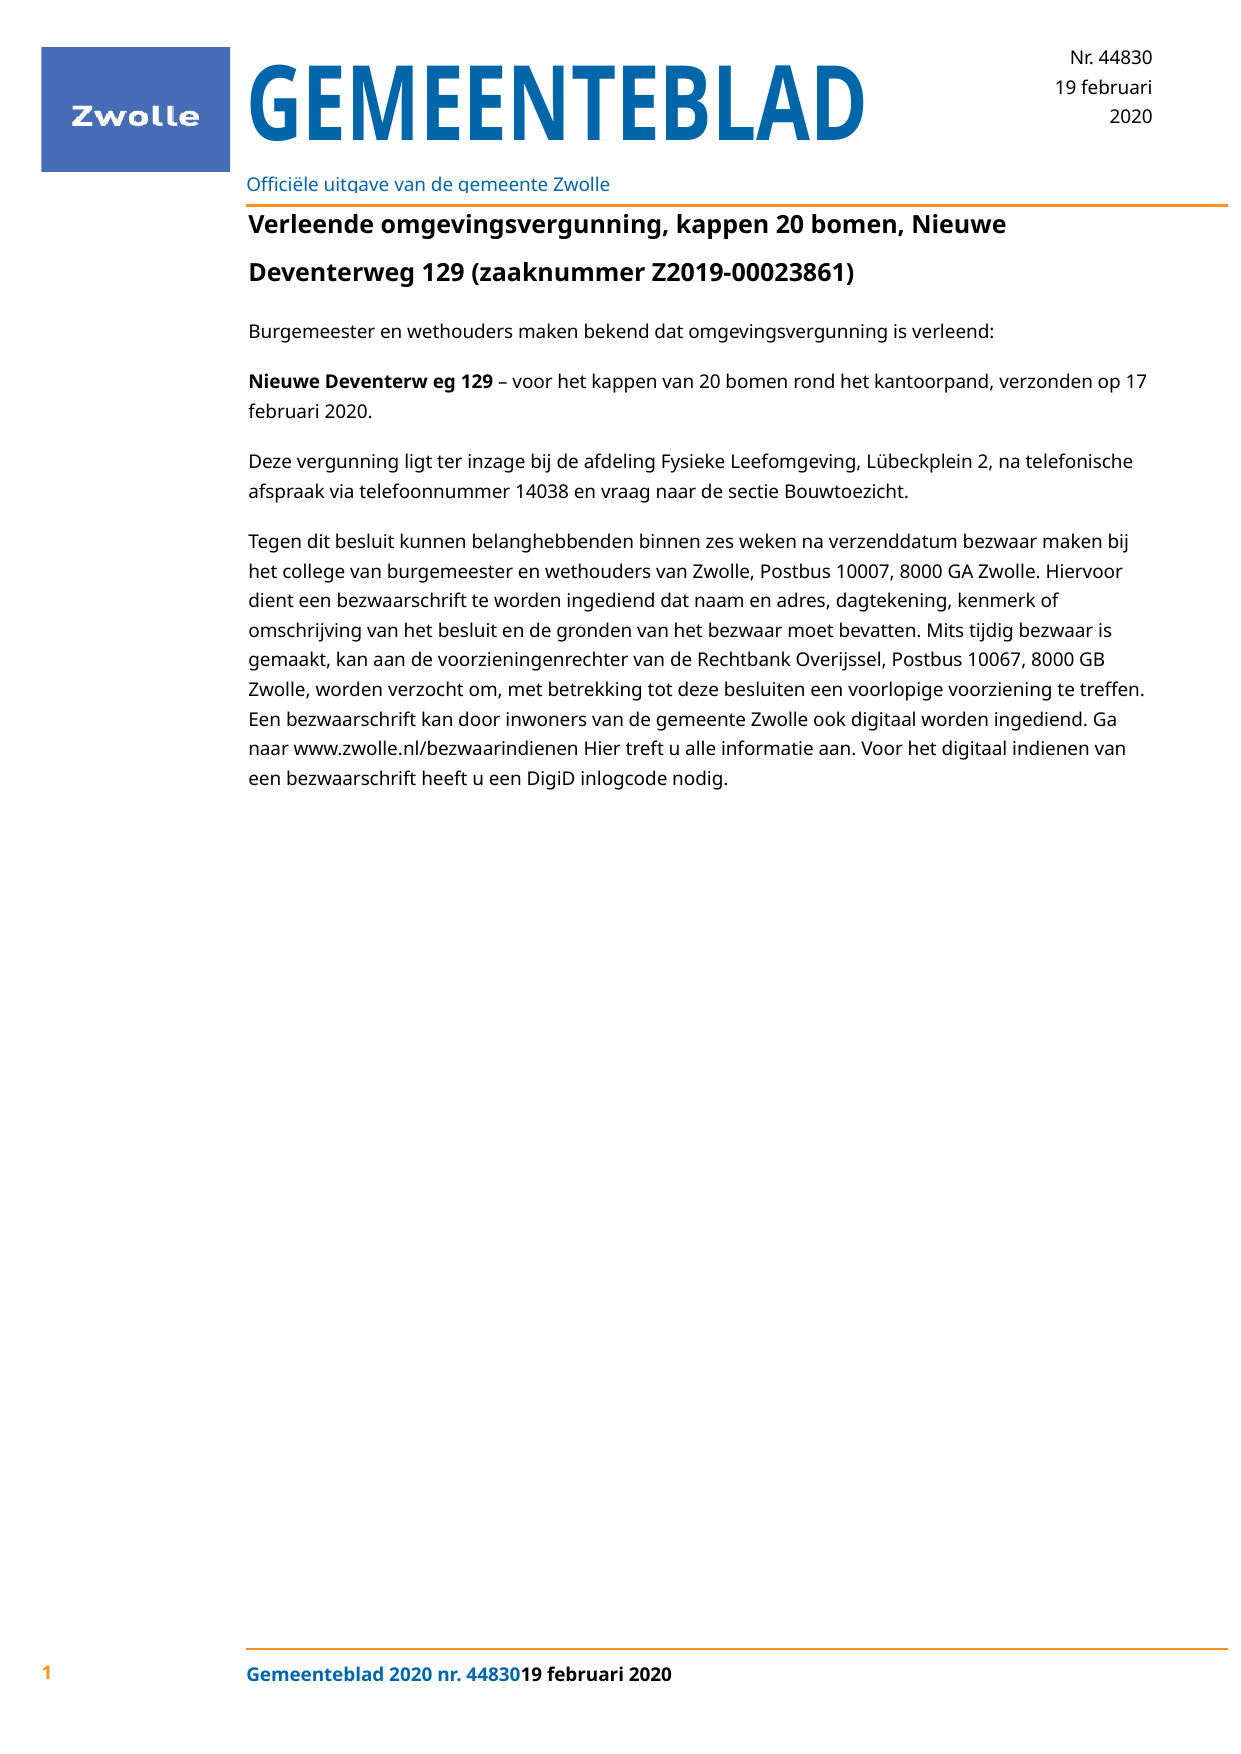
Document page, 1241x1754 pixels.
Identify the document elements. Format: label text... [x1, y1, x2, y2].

text Deze vergunning ligt ter inzage bij de afdeling Fysieke Leefomgeving, Lübeckplein 2, na telefonische afspraak via telefoonnummer 14038 en vraag naar de sectie Bouwtoezicht. [248, 448, 1152, 504]
picture [41, 47, 231, 172]
text Nieuwe Deventerw eg 129 – voor het kappen van 20 bomen rond het kantoorpand, verzonden op 17 februari 2020. [248, 368, 1152, 424]
text Burgemeester en wethouders maken bekend dat omgevingsvergunning is verleend: [248, 318, 1152, 344]
text Verleende omgevingsvergunning, kappen 20 bomen, Nieuwe Deventerweg 129 (zaaknummer Z2019-00023861) [248, 207, 1152, 288]
text Tegen dit besluit kunnen belanghebbenden binnen zes weken na verzenddatum bezwaar maken bij het college van burgemeester en wethouders van Zwolle, Postbus 10007, 8000 GA Zwolle. Hiervoor dient een bezwaarschrift te worden ingediend dat naam en adres, dagtekening, kenmerk of omschrijving van het besluit en de gronden van het bezwaar moet bevatten. Mits tijdig bezwaar is gemaakt, kan aan de voorzieningenrechter van de Rechtbank Overijssel, Postbus 10067, 8000 GB Zwolle, worden verzocht om, met betrekking tot deze besluiten een voorlopige voorziening te treffen. Een bezwaarschrift kan door inwoners van de gemeente Zwolle ook digitaal worden ingediend. Ga naar www.zwolle.nl/bezwaarindienen Hier treft u alle informatie aan. Voor het digitaal indienen van een bezwaarschrift heeft u een DigiD inlogcode nodig. [248, 528, 1152, 791]
